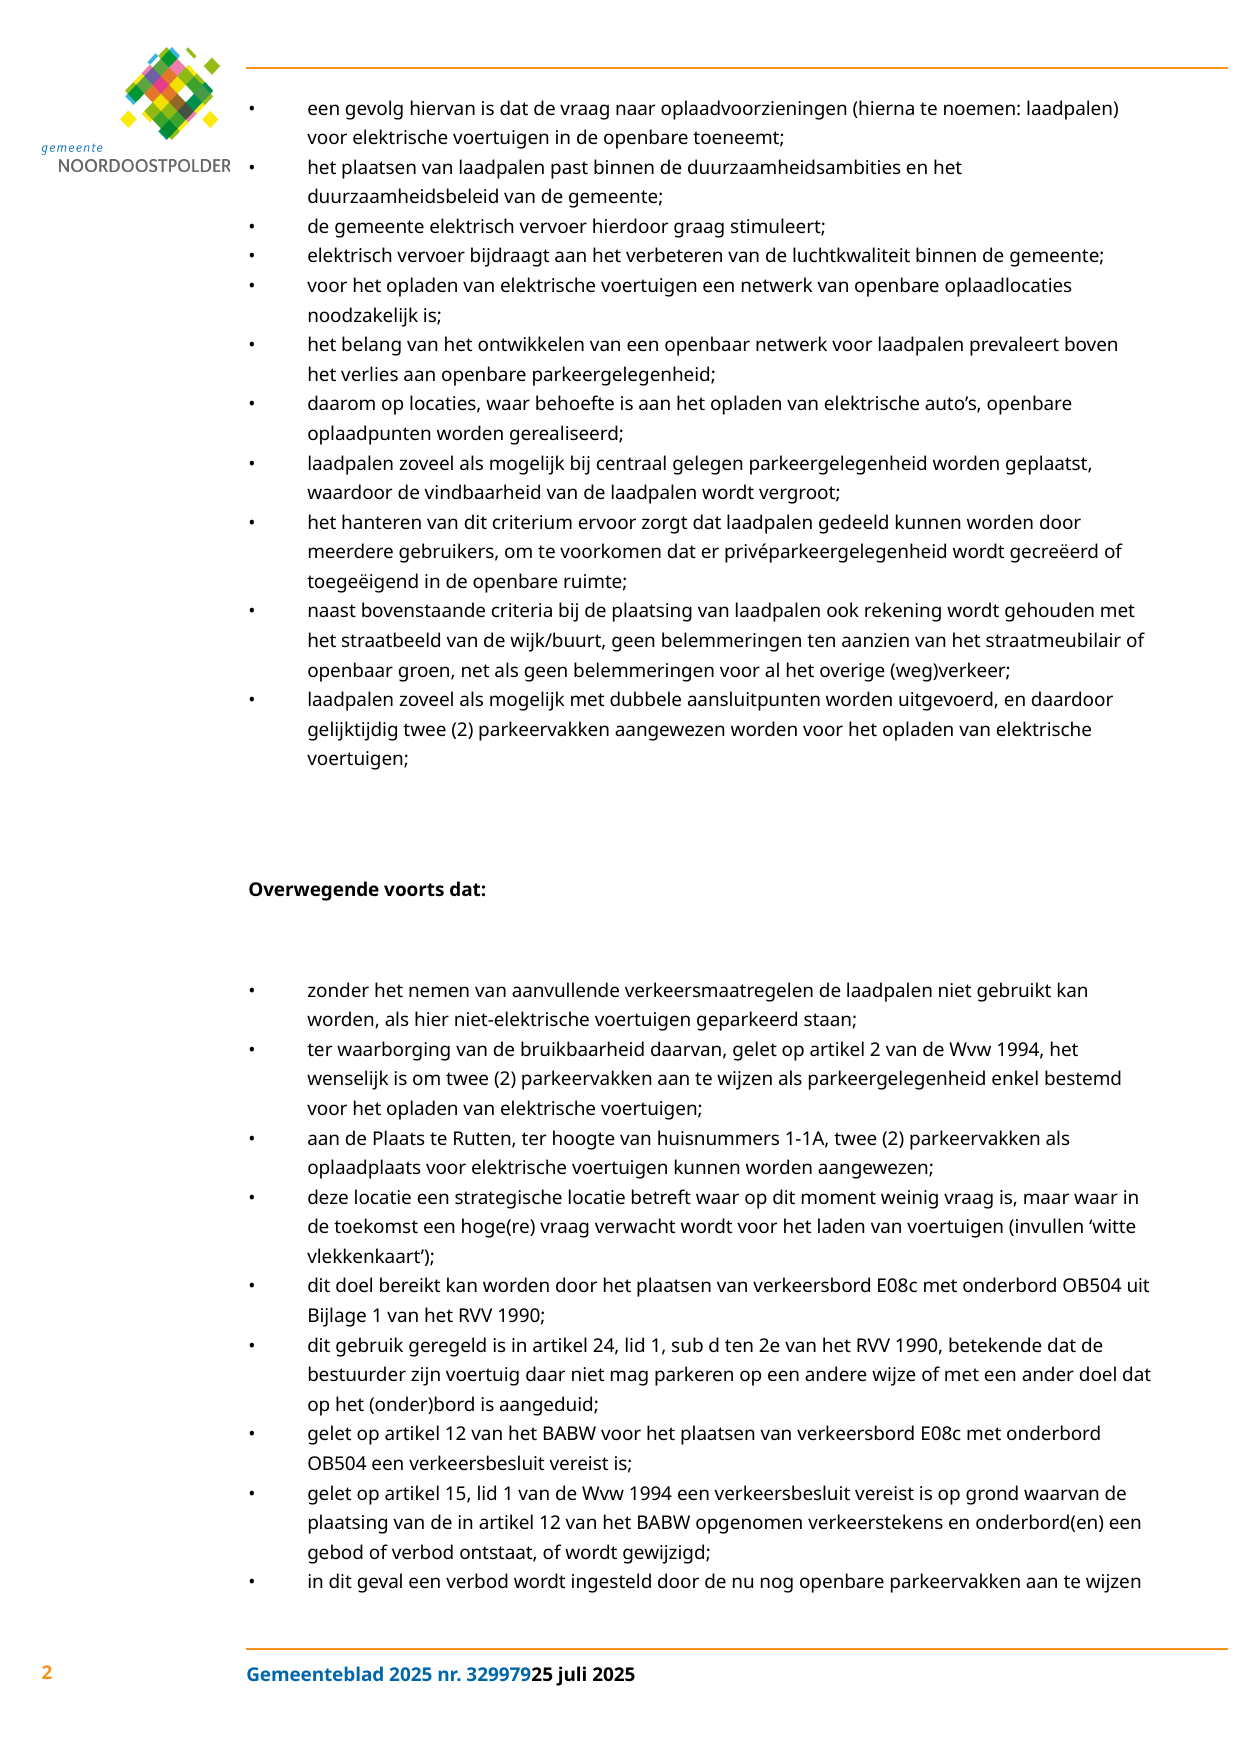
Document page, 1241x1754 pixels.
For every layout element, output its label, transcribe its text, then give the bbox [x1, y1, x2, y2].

list het plaatsen van laadpalen past binnen de duurzaamheidsambities en het duurzaamheidsbeleid van de gemeente; [248, 154, 1152, 209]
list dit gebruik geregeld is in artikel 24, lid 1, sub d ten 2e van het RVV 1990, betekende dat de bestuurder zijn voertuig daar niet mag parkeren op een andere wijze of met een ander doel dat op het (onder)bord is aangeduid; [248, 1332, 1152, 1417]
list in dit geval een verbod wordt ingesteld door de nu nog openbare parkeervakken aan te wijzen [248, 1568, 1152, 1594]
list aan de Plaats te Rutten, ter hoogte van huisnummers 1-1A, twee (2) parkeervakken als oplaadplaats voor elektrische voertuigen kunnen worden aangewezen; [248, 1125, 1152, 1180]
list het hanteren van dit criterium ervoor zorgt dat laadpalen gedeeld kunnen worden door meerdere gebruikers, om te voorkomen dat er privéparkeergelegenheid wordt gecreëerd of toegeëigend in de openbare ruimte; [248, 509, 1152, 594]
list ter waarborging van de bruikbaarheid daarvan, gelet op artikel 2 van de Wvw 1994, het wenselijk is om twee (2) parkeervakken aan te wijzen als parkeergelegenheid enkel bestemd voor het opladen van elektrische voertuigen; [248, 1036, 1152, 1121]
text Overwegende voorts dat: [248, 876, 1152, 902]
list het belang van het ontwikkelen van een openbaar netwerk voor laadpalen prevaleert boven het verlies aan openbare parkeergelegenheid; [248, 331, 1152, 387]
list gelet op artikel 15, lid 1 van de Wvw 1994 een verkeersbesluit vereist is op grond waarvan de plaatsing van de in artikel 12 van het BABW opgenomen verkeerstekens en onderbord(en) een gebod of verbod ontstaat, of wordt gewijzigd; [248, 1480, 1152, 1565]
list zonder het nemen van aanvullende verkeersmaatregelen de laadpalen niet gebruikt kan worden, als hier niet-elektrische voertuigen geparkeerd staan; [248, 977, 1152, 1032]
list een gevolg hiervan is dat de vraag naar oplaadvoorzieningen (hierna te noemen: laadpalen) voor elektrische voertuigen in de openbare toeneemt; [248, 95, 1152, 150]
list laadpalen zoveel als mogelijk bij centraal gelegen parkeergelegenheid worden geplaatst, waardoor de vindbaarheid van de laadpalen wordt vergroot; [248, 450, 1152, 505]
list dit doel bereikt kan worden door het plaatsen van verkeersbord E08c met onderbord OB504 uit Bijlage 1 van het RVV 1990; [248, 1273, 1152, 1328]
list laadpalen zoveel als mogelijk met dubbele aansluitpunten worden uitgevoerd, en daardoor gelijktijdig twee (2) parkeervakken aangewezen worden voor het opladen van elektrische voertuigen; [248, 686, 1152, 771]
list de gemeente elektrisch vervoer hierdoor graag stimuleert; [248, 213, 1152, 239]
list deze locatie een strategische locatie betreft waar op dit moment weinig vraag is, maar waar in de toekomst een hoge(re) vraag verwacht wordt voor het laden van voertuigen (invullen ‘witte vlekkenkaart’); [248, 1184, 1152, 1269]
list gelet op artikel 12 van het BABW voor het plaatsen van verkeersbord E08c met onderbord OB504 een verkeersbesluit vereist is; [248, 1421, 1152, 1476]
picture [41, 47, 231, 172]
list daarom op locaties, waar behoefte is aan het opladen van elektrische auto’s, openbare oplaadpunten worden gerealiseerd; [248, 391, 1152, 446]
list naast bovenstaande criteria bij de plaatsing van laadpalen ook rekening wordt gehouden met het straatbeeld van de wijk/buurt, geen belemmeringen ten aanzien van het straatmeubilair of openbaar groen, net als geen belemmeringen voor al het overige (weg)verkeer; [248, 598, 1152, 683]
list voor het opladen van elektrische voertuigen een netwerk van openbare oplaadlocaties noodzakelijk is; [248, 272, 1152, 328]
list elektrisch vervoer bijdraagt aan het verbeteren van de luchtkwaliteit binnen de gemeente; [248, 243, 1152, 268]
